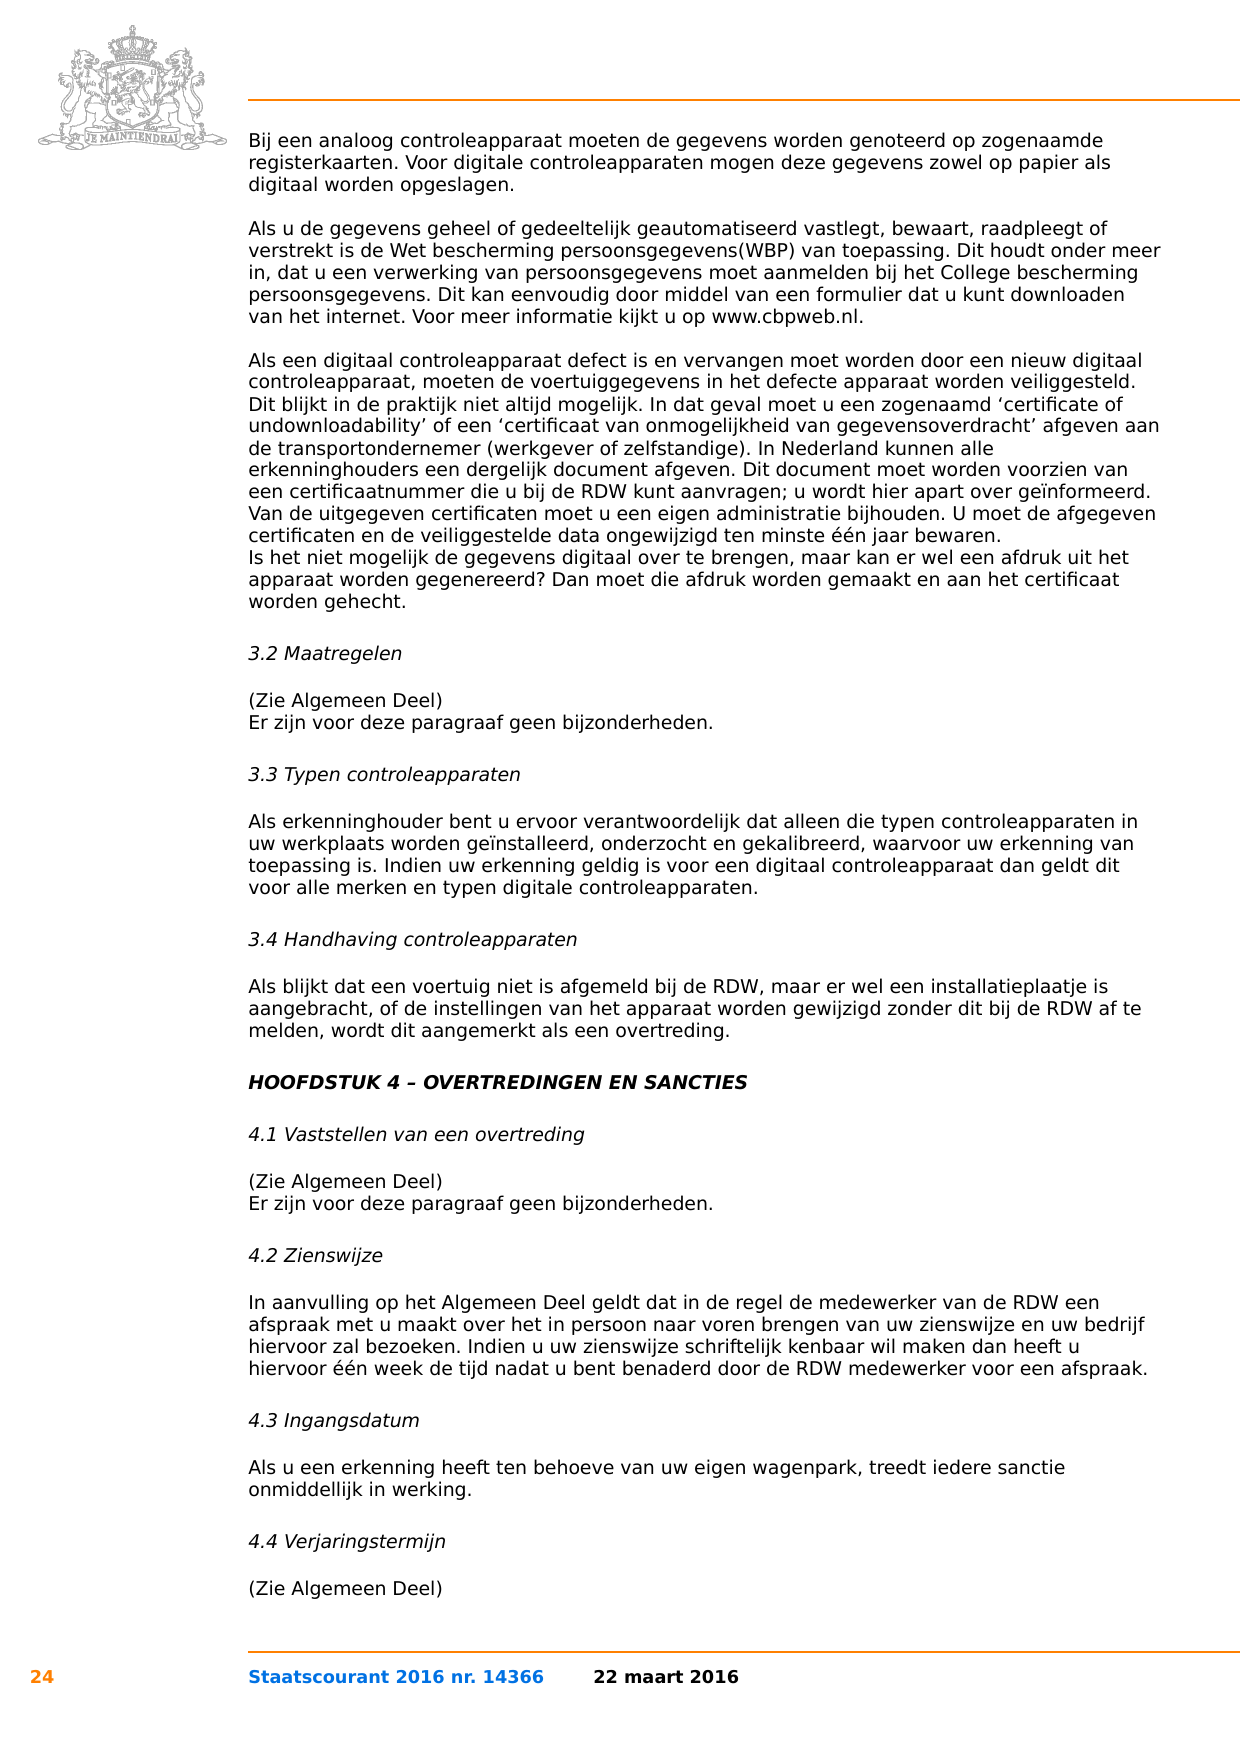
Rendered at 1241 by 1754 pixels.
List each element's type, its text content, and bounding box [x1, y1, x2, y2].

text Er zijn voor deze paragraaf geen bijzonderheden. [248, 712, 1163, 734]
subtitle 4.2 Zienswijze [248, 1245, 1163, 1267]
text Is het niet mogelijk de gegevens digitaal over te brengen, maar kan er wel een afdruk uit het apparaat worden gegenereerd? Dan moet die afdruk worden gemaakt en aan het certificaat worden gehecht. [248, 547, 1163, 613]
text In aanvulling op het Algemeen Deel geldt dat in de regel de medewerker van de RDW een afspraak met u maakt over het in persoon naar voren brengen van uw zienswijze en uw bedrijf hiervoor zal bezoeken. Indien u uw zienswijze schriftelijk kenbaar wil maken dan heeft u hiervoor één week de tijd nadat u bent benaderd door de RDW medewerker voor een afspraak. [248, 1292, 1163, 1380]
text (Zie Algemeen Deel) [248, 1171, 1163, 1193]
subtitle HOOFDSTUK 4 – OVERTREDINGEN EN SANCTIES [248, 1072, 1163, 1094]
text Bij een analoog controleapparaat moeten de gegevens worden genoteerd op zogenaamde registerkaarten. Voor digitale controleapparaten mogen deze gegevens zowel op papier als digitaal worden opgeslagen. [248, 130, 1163, 196]
text (Zie Algemeen Deel) [248, 1578, 1163, 1600]
text Als blijkt dat een voertuig niet is afgemeld bij de RDW, maar er wel een installatieplaatje is aangebracht, of de instellingen van het apparaat worden gewijzigd zonder dit bij de RDW af te melden, wordt dit aangemerkt als een overtreding. [248, 976, 1163, 1042]
subtitle 3.2 Maatregelen [248, 643, 1163, 665]
subtitle 4.1 Vaststellen van een overtreding [248, 1124, 1163, 1146]
text (Zie Algemeen Deel) [248, 690, 1163, 712]
text Als u de gegevens geheel of gedeeltelijk geautomatiseerd vastlegt, bewaart, raadpleegt of verstrekt is de Wet bescherming persoonsgegevens(WBP) van toepassing. Dit houdt onder meer in, dat u een verwerking van persoonsgegevens moet aanmelden bij het College bescherming persoonsgegevens. Dit kan eenvoudig door middel van een formulier dat u kunt downloaden van het internet. Voor meer informatie kijkt u op www.cbpweb.nl. [248, 218, 1163, 328]
text Als een digitaal controleapparaat defect is en vervangen moet worden door een nieuw digitaal controleapparaat, moeten de voertuiggegevens in het defecte apparaat worden veiliggesteld. Dit blijkt in de praktijk niet altijd mogelijk. In dat geval moet u een zogenaamd ‘certificate of undownloadability’ of een ‘certificaat van onmogelijkheid van gegevensoverdracht’ afgeven aan de transportondernemer (werkgever of zelfstandige). In Nederland kunnen alle erkenninghouders een dergelijk document afgeven. Dit document moet worden voorzien van een certificaatnummer die u bij de RDW kunt aanvragen; u wordt hier apart over geïnformeerd. Van de uitgegeven certificaten moet u een eigen administratie bijhouden. U moet de afgegeven certificaten en de veiliggestelde data ongewijzigd ten minste één jaar bewaren. [248, 349, 1163, 547]
picture [38, 25, 227, 150]
text Er zijn voor deze paragraaf geen bijzonderheden. [248, 1193, 1163, 1215]
subtitle 4.3 Ingangsdatum [248, 1410, 1163, 1432]
text Als erkenninghouder bent u ervoor verantwoordelijk dat alleen die typen controleapparaten in uw werkplaats worden geïnstalleerd, onderzocht en gekalibreerd, waarvoor uw erkenning van toepassing is. Indien uw erkenning geldig is voor een digitaal controleapparaat dan geldt dit voor alle merken en typen digitale controleapparaten. [248, 811, 1163, 899]
subtitle 3.3 Typen controleapparaten [248, 764, 1163, 786]
text Als u een erkenning heeft ten behoeve van uw eigen wagenpark, treedt iedere sanctie onmiddellijk in werking. [248, 1457, 1163, 1501]
subtitle 3.4 Handhaving controleapparaten [248, 929, 1163, 951]
subtitle 4.4 Verjaringstermijn [248, 1531, 1163, 1553]
